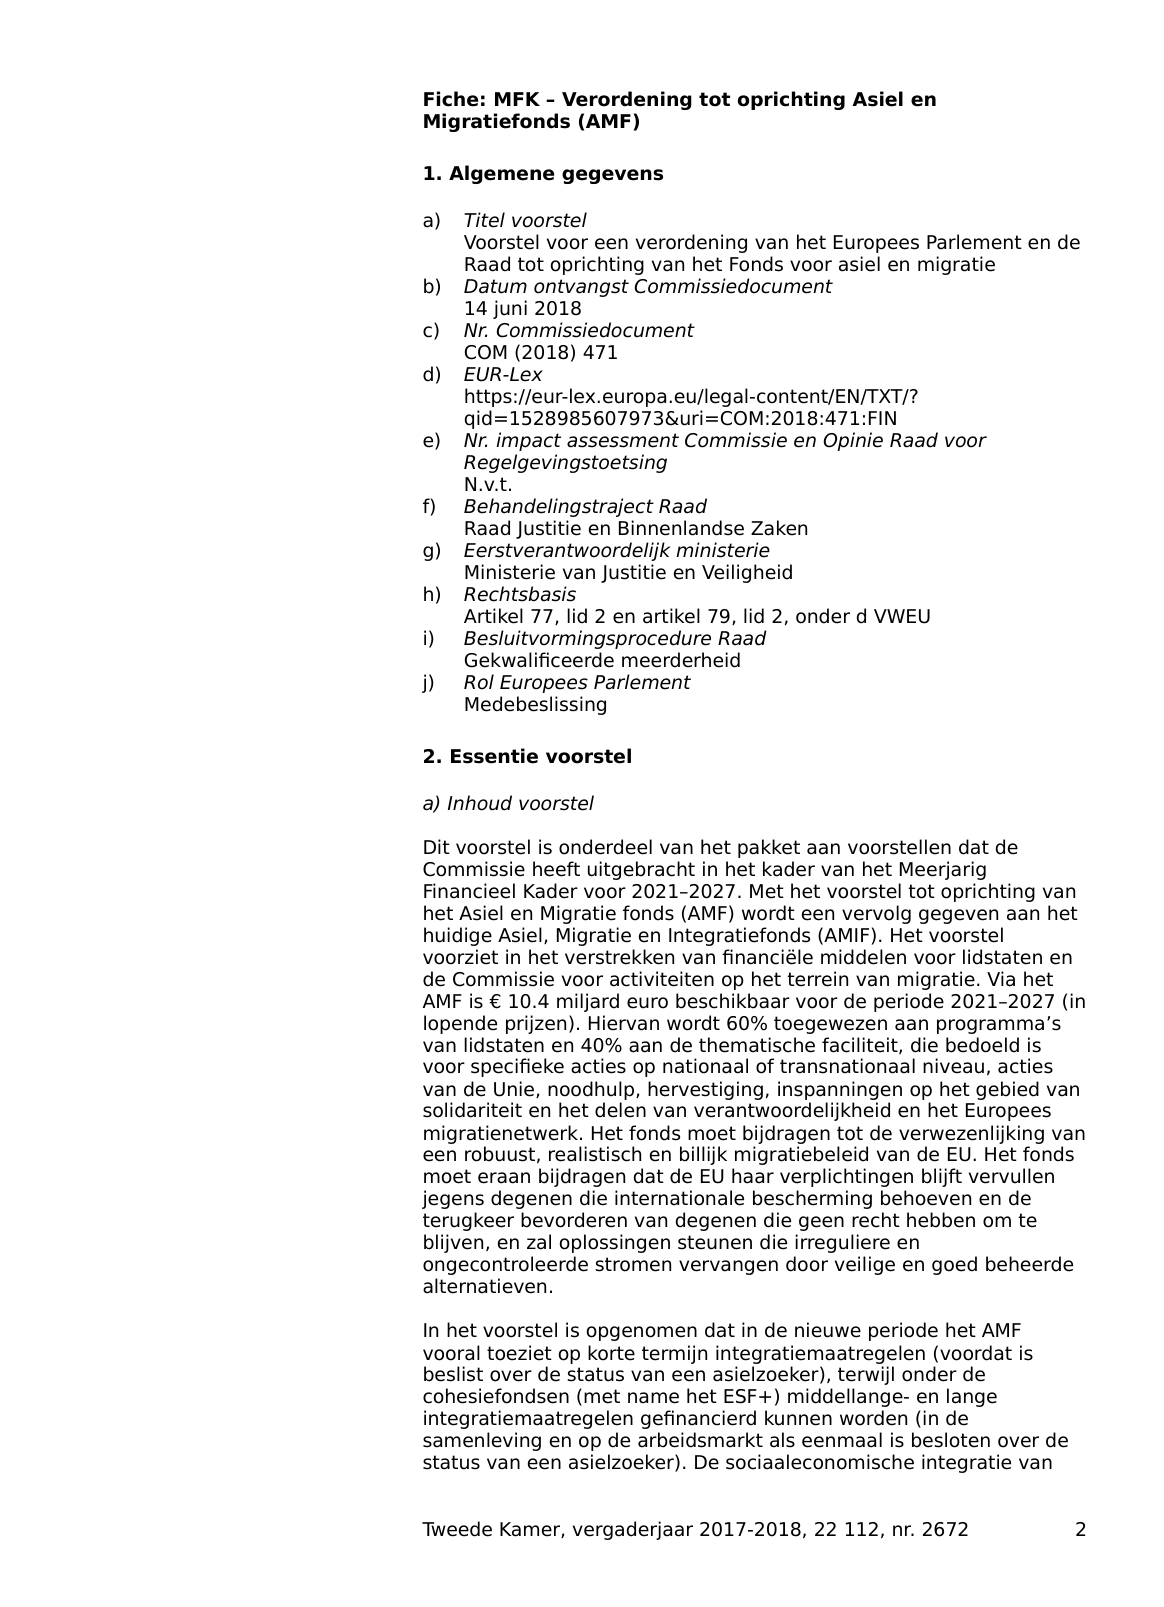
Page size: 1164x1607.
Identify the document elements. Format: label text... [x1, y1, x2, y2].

text COM (2018) 471 [464, 342, 1087, 364]
text Gekwalificeerde meerderheid [464, 649, 1087, 672]
subtitle 1. Algemene gegevens [422, 163, 1087, 185]
subtitle a) Inhoud voorstel [422, 792, 1087, 814]
text Raad Justitie en Binnenlandse Zaken [464, 518, 1087, 540]
text Medebeslissing [464, 693, 1087, 716]
subtitle Fiche: MFK – Verordening tot oprichting Asiel en Migratiefonds (AMF) [422, 89, 1087, 133]
text 14 juni 2018 [464, 298, 1087, 320]
text c) Nr. Commissiedocument [422, 320, 1087, 342]
text https://eur-lex.europa.eu/legal-content/EN/TXT/?qid=1528985607973&uri=COM:2018:471:FIN [464, 386, 1087, 430]
text g) Eerstverantwoordelijk ministerie [422, 540, 1087, 562]
text N.v.t. [464, 474, 1087, 496]
text Ministerie van Justitie en Veiligheid [464, 562, 1087, 584]
text i) Besluitvormingsprocedure Raad [422, 628, 1087, 649]
text b) Datum ontvangst Commissiedocument [422, 276, 1087, 298]
text In het voorstel is opgenomen dat in de nieuwe periode het AMF vooral toeziet op korte termijn integratiemaatregelen (voordat is beslist over de status van een asielzoeker), terwijl onder de cohesiefondsen (met name het ESF+) middellange- en lange integratiemaatregelen gefinancierd kunnen worden (in de samenleving en op de arbeidsmarkt als eenmaal is besloten over de status van een asielzoeker). De sociaaleconomische integratie van [422, 1320, 1087, 1474]
text Voorstel voor een verordening van het Europees Parlement en de Raad tot oprichting van het Fonds voor asiel en migratie [464, 232, 1087, 276]
text f) Behandelingstraject Raad [422, 496, 1087, 518]
text j) Rol Europees Parlement [422, 672, 1087, 693]
text Artikel 77, lid 2 en artikel 79, lid 2, onder d VWEU [464, 606, 1087, 628]
text Dit voorstel is onderdeel van het pakket aan voorstellen dat de Commissie heeft uitgebracht in het kader van het Meerjarig Financieel Kader voor 2021–2027. Met het voorstel tot oprichting van het Asiel en Migratie fonds (AMF) wordt een vervolg gegeven aan het huidige Asiel, Migratie en Integratiefonds (AMIF). Het voorstel voorziet in het verstrekken van financiële middelen voor lidstaten en de Commissie voor activiteiten op het terrein van migratie. Via het AMF is € 10.4 miljard euro beschikbaar voor de periode 2021–2027 (in lopende prijzen). Hiervan wordt 60% toegewezen aan programma’s van lidstaten en 40% aan de thematische faciliteit, die bedoeld is voor specifieke acties op nationaal of transnationaal niveau, acties van de Unie, noodhulp, hervestiging, inspanningen op het gebied van solidariteit en het delen van verantwoordelijkheid en het Europees migratienetwerk. Het fonds moet bijdragen tot de verwezenlijking van een robuust, realistisch en billijk migratiebeleid van de EU. Het fonds moet eraan bijdragen dat de EU haar verplichtingen blijft vervullen jegens degenen die internationale bescherming behoeven en de terugkeer bevorderen van degenen die geen recht hebben om te blijven, en zal oplossingen steunen die irreguliere en ongecontroleerde stromen vervangen door veilige en goed beheerde alternatieven. [422, 837, 1087, 1298]
text e) Nr. impact assessment Commissie en Opinie Raad voor Regelgevingstoetsing [422, 430, 1087, 474]
subtitle 2. Essentie voorstel [422, 746, 1087, 767]
text h) Rechtsbasis [422, 584, 1087, 606]
text a) Titel voorstel [422, 210, 1087, 232]
text d) EUR-Lex [422, 364, 1087, 386]
